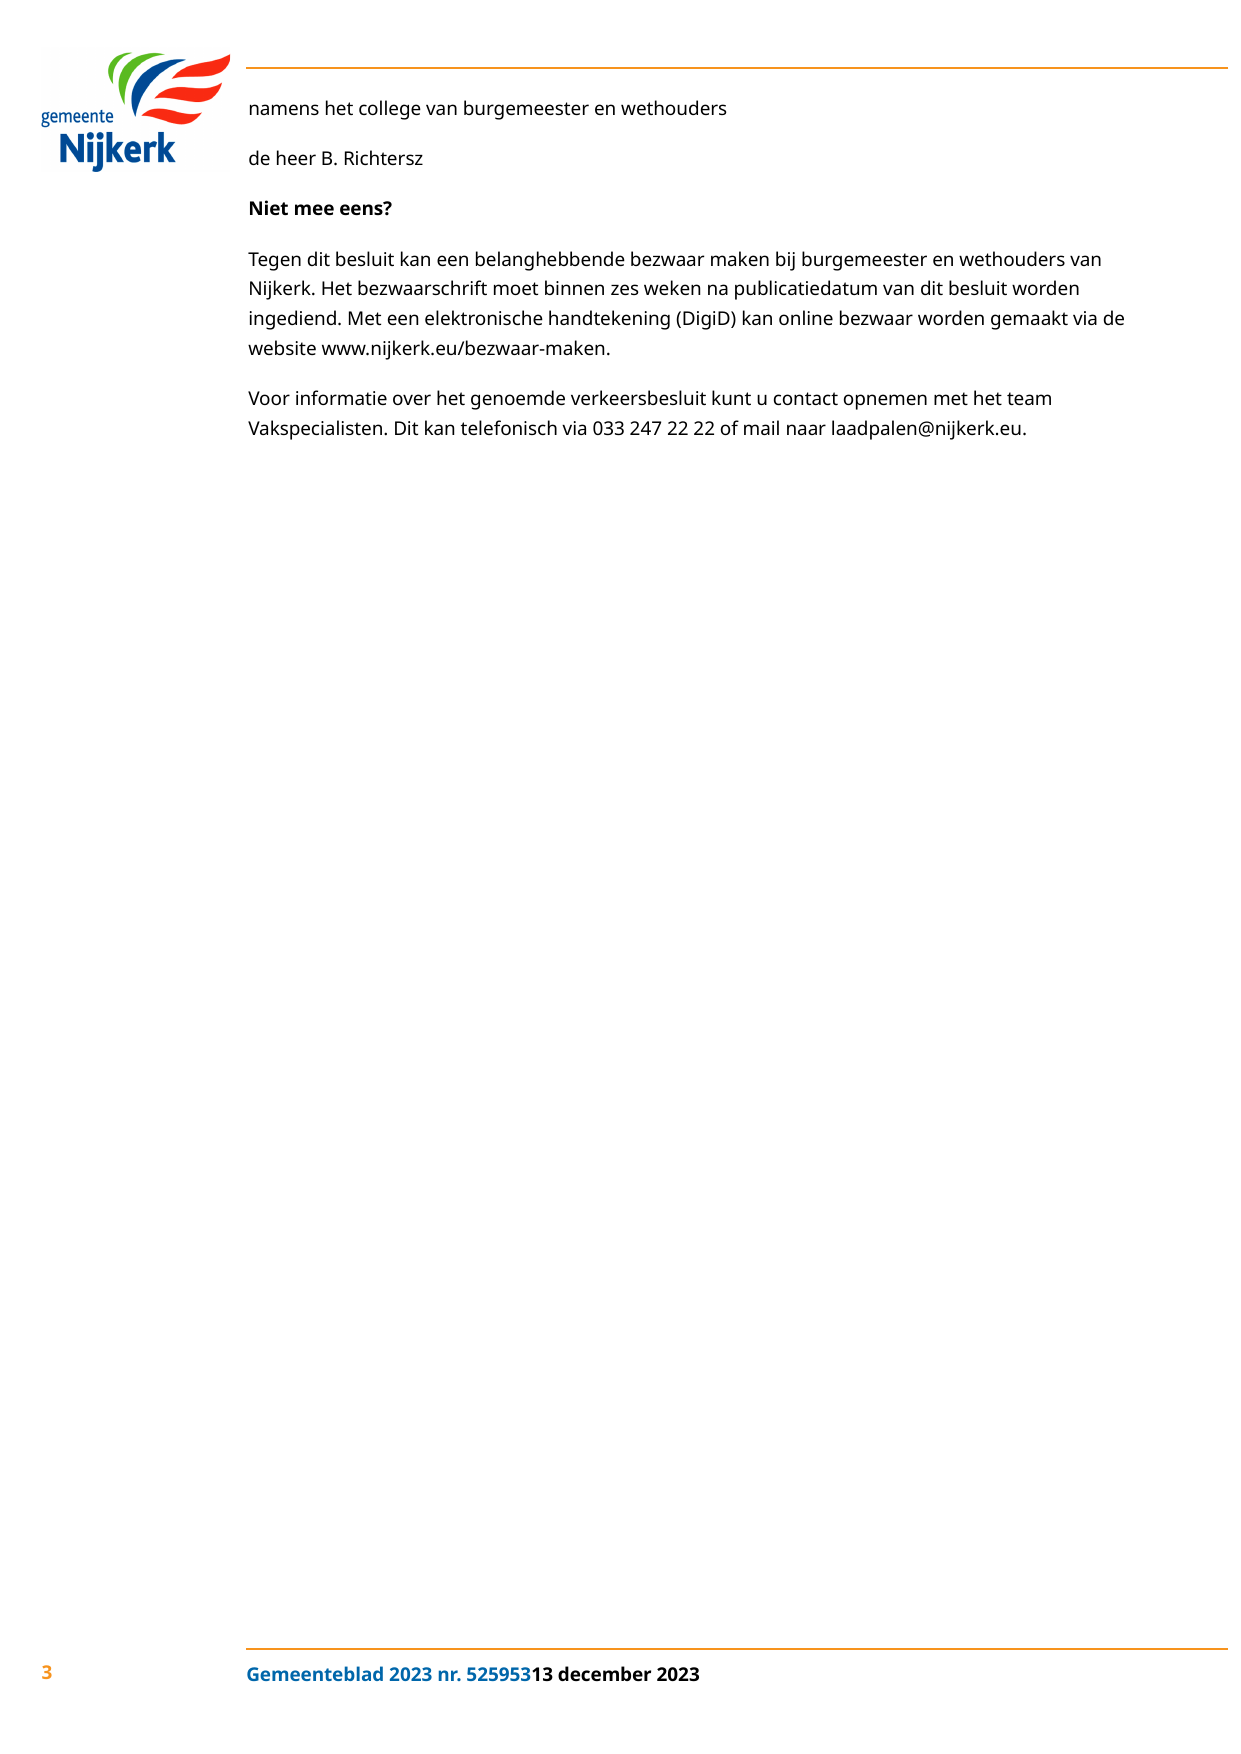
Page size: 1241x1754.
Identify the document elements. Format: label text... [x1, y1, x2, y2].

text Voor informatie over het genoemde verkeersbesluit kunt u contact opnemen met het team Vakspecialisten. Dit kan telefonisch via 033 247 22 22 of mail naar laadpalen@nijkerk.eu. [248, 385, 1152, 441]
text Niet mee eens? [248, 196, 1152, 221]
text de heer B. Richtersz [248, 145, 1152, 171]
text namens het college van burgemeester en wethouders [248, 95, 1152, 121]
text Tegen dit besluit kan een belanghebbende bezwaar maken bij burgemeester en wethouders van Nijkerk. Het bezwaarschrift moet binnen zes weken na publicatiedatum van dit besluit worden ingediend. Met een elektronische handtekening (DigiD) kan online bezwaar worden gemaakt via de website www.nijkerk.eu/bezwaar-maken. [248, 246, 1152, 361]
picture [41, 47, 231, 172]
